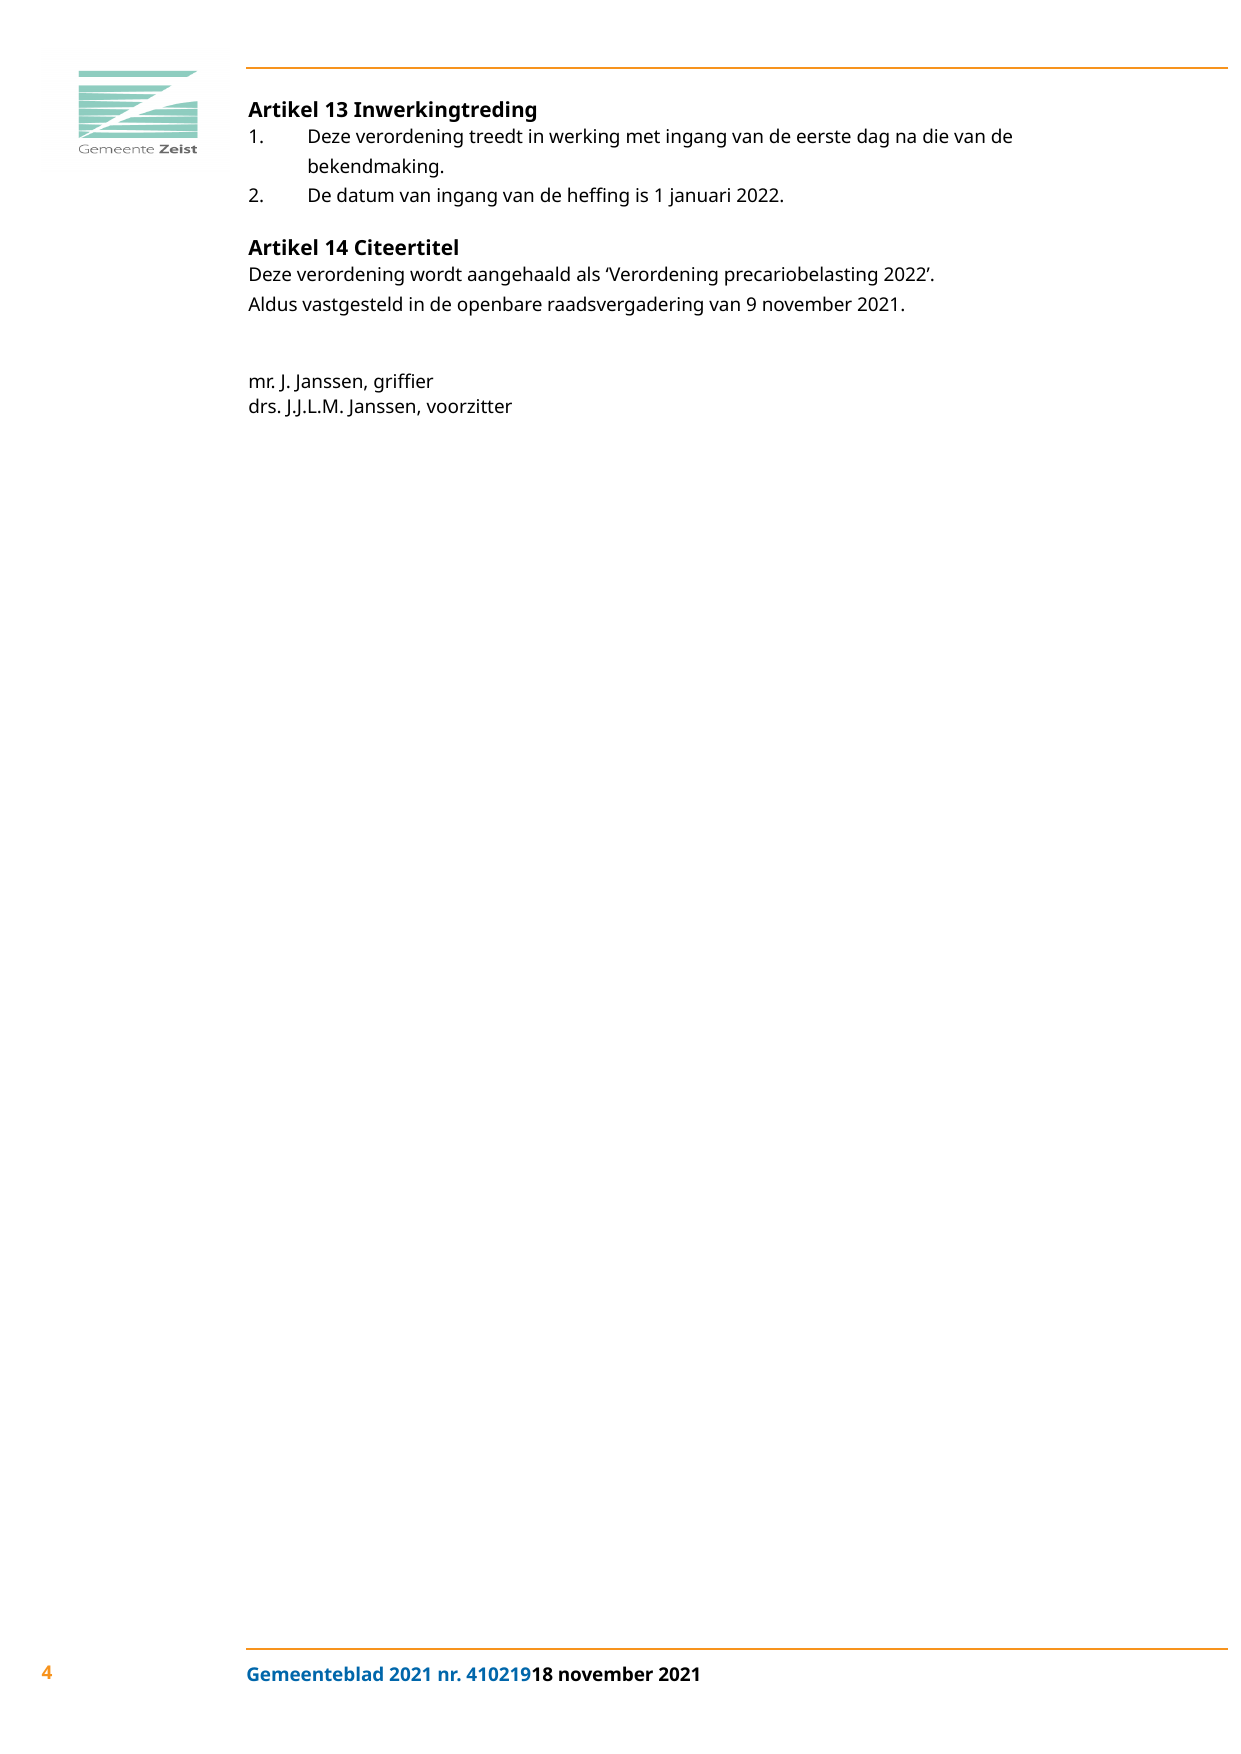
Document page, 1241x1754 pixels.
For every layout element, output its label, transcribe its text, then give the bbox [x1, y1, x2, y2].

text Artikel 14 Citeertitel [248, 233, 1152, 261]
text Artikel 13 Inwerkingtreding [248, 95, 1152, 123]
list Deze verordening treedt in werking met ingang van de eerste dag na die van de bekendmaking. [248, 123, 1152, 178]
list De datum van ingang van de heffing is 1 januari 2022. [248, 182, 1152, 208]
text Aldus vastgesteld in de openbare raadsvergadering van 9 november 2021. [248, 291, 1152, 317]
picture [41, 47, 231, 172]
text mr. J. Janssen, griffier [248, 368, 1152, 394]
text Deze verordening wordt aangehaald als ‘Verordening precariobelasting 2022’. [248, 261, 1152, 287]
text drs. J.J.L.M. Janssen, voorzitter [248, 394, 1152, 419]
